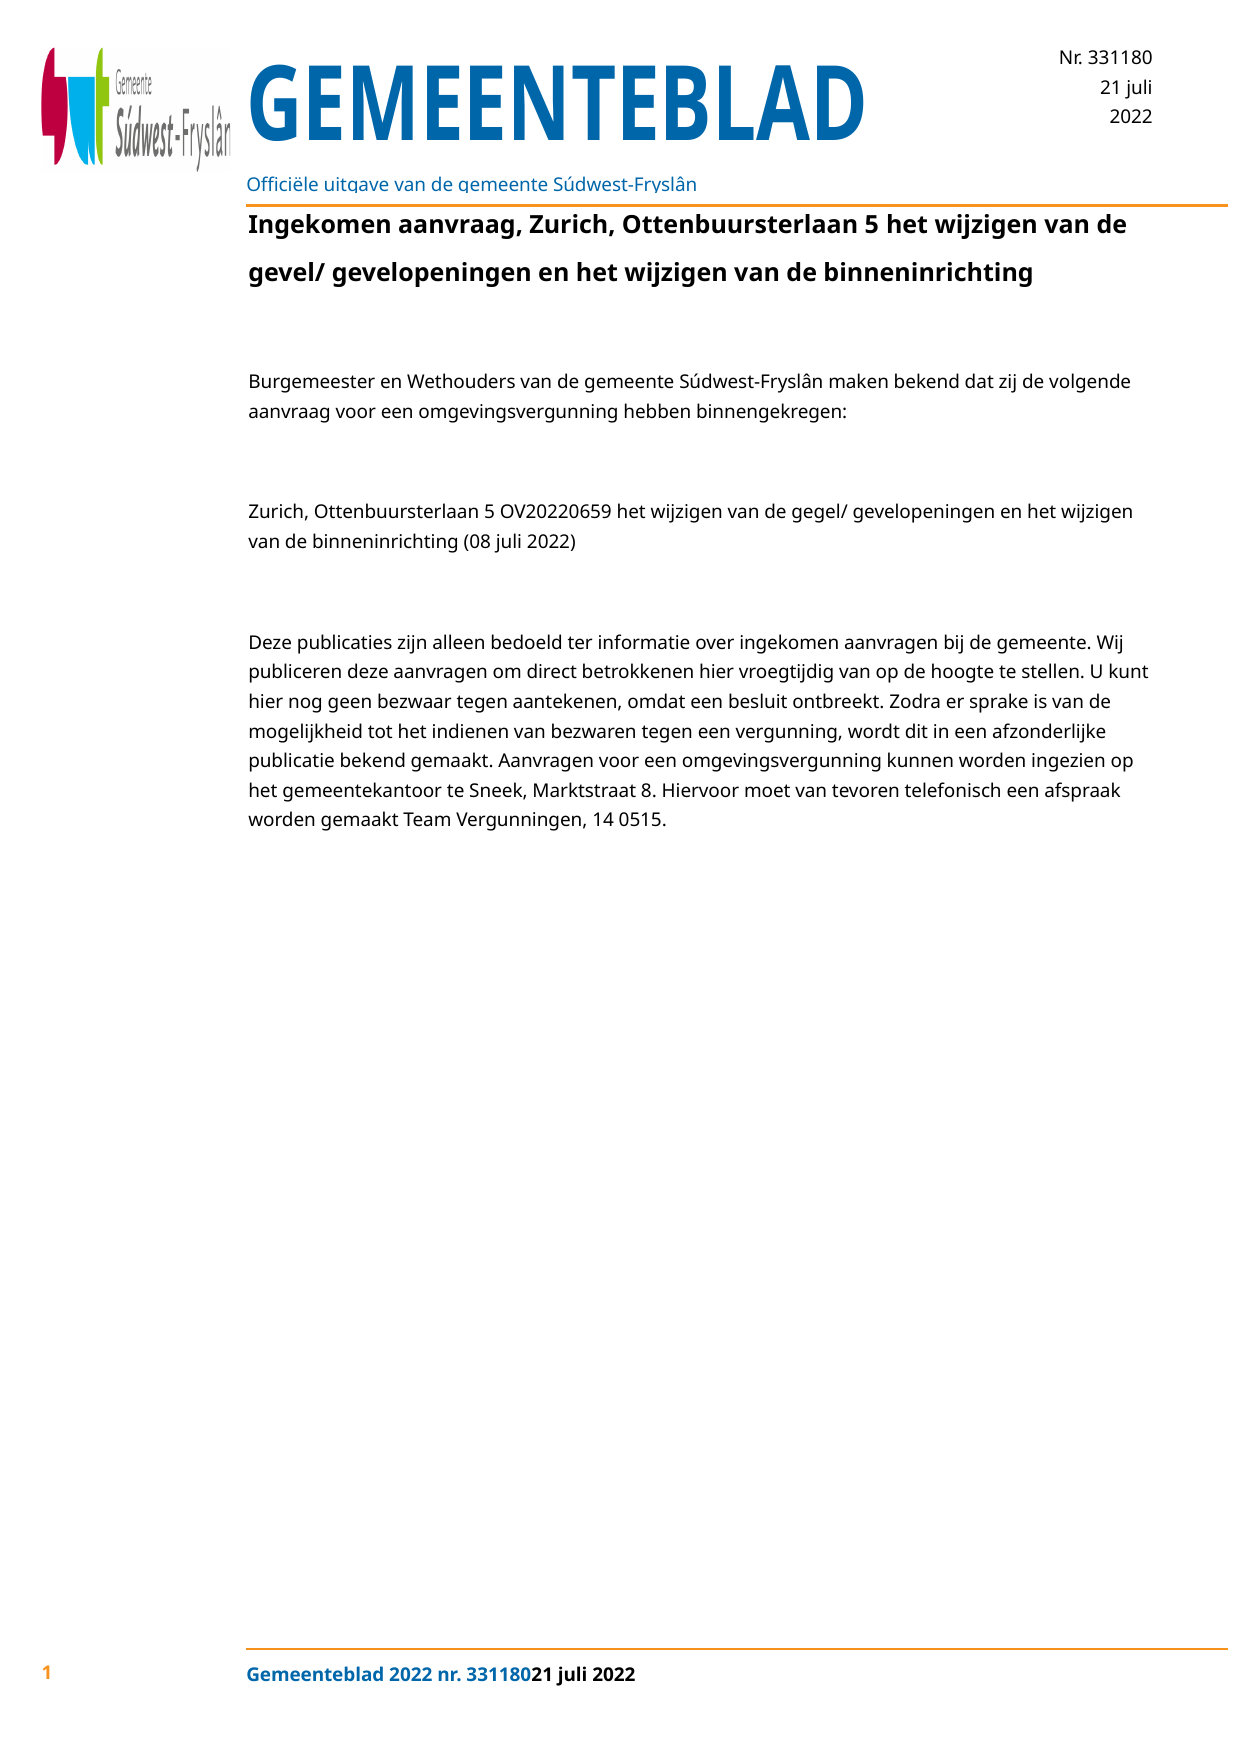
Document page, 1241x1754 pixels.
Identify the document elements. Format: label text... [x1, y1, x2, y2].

text Ingekomen aanvraag, Zurich, Ottenbuursterlaan 5 het wijzigen van de gevel/ gevelopeningen en het wijzigen van de binneninrichting [248, 207, 1152, 288]
text Deze publicaties zijn alleen bedoeld ter informatie over ingekomen aanvragen bij de gemeente. Wij publiceren deze aanvragen om direct betrokkenen hier vroegtijdig van op de hoogte te stellen. U kunt hier nog geen bezwaar tegen aantekenen, omdat een besluit ontbreekt. Zodra er sprake is van de mogelijkheid tot het indienen van bezwaren tegen een vergunning, wordt dit in een afzonderlijke publicatie bekend gemaakt. Aanvragen voor een omgevingsvergunning kunnen worden ingezien op het gemeentekantoor te Sneek, Marktstraat 8. Hiervoor moet van tevoren telefonisch een afspraak worden gemaakt Team Vergunningen, 14 0515. [248, 629, 1152, 832]
text Zurich, Ottenbuursterlaan 5 OV20220659 het wijzigen van de gegel/ gevelopeningen en het wijzigen van de binneninrichting (08 juli 2022) [248, 499, 1152, 554]
picture [41, 47, 231, 172]
text Burgemeester en Wethouders van de gemeente Súdwest-Fryslân maken bekend dat zij de volgende aanvraag voor een omgevingsvergunning hebben binnengekregen: [248, 368, 1152, 424]
